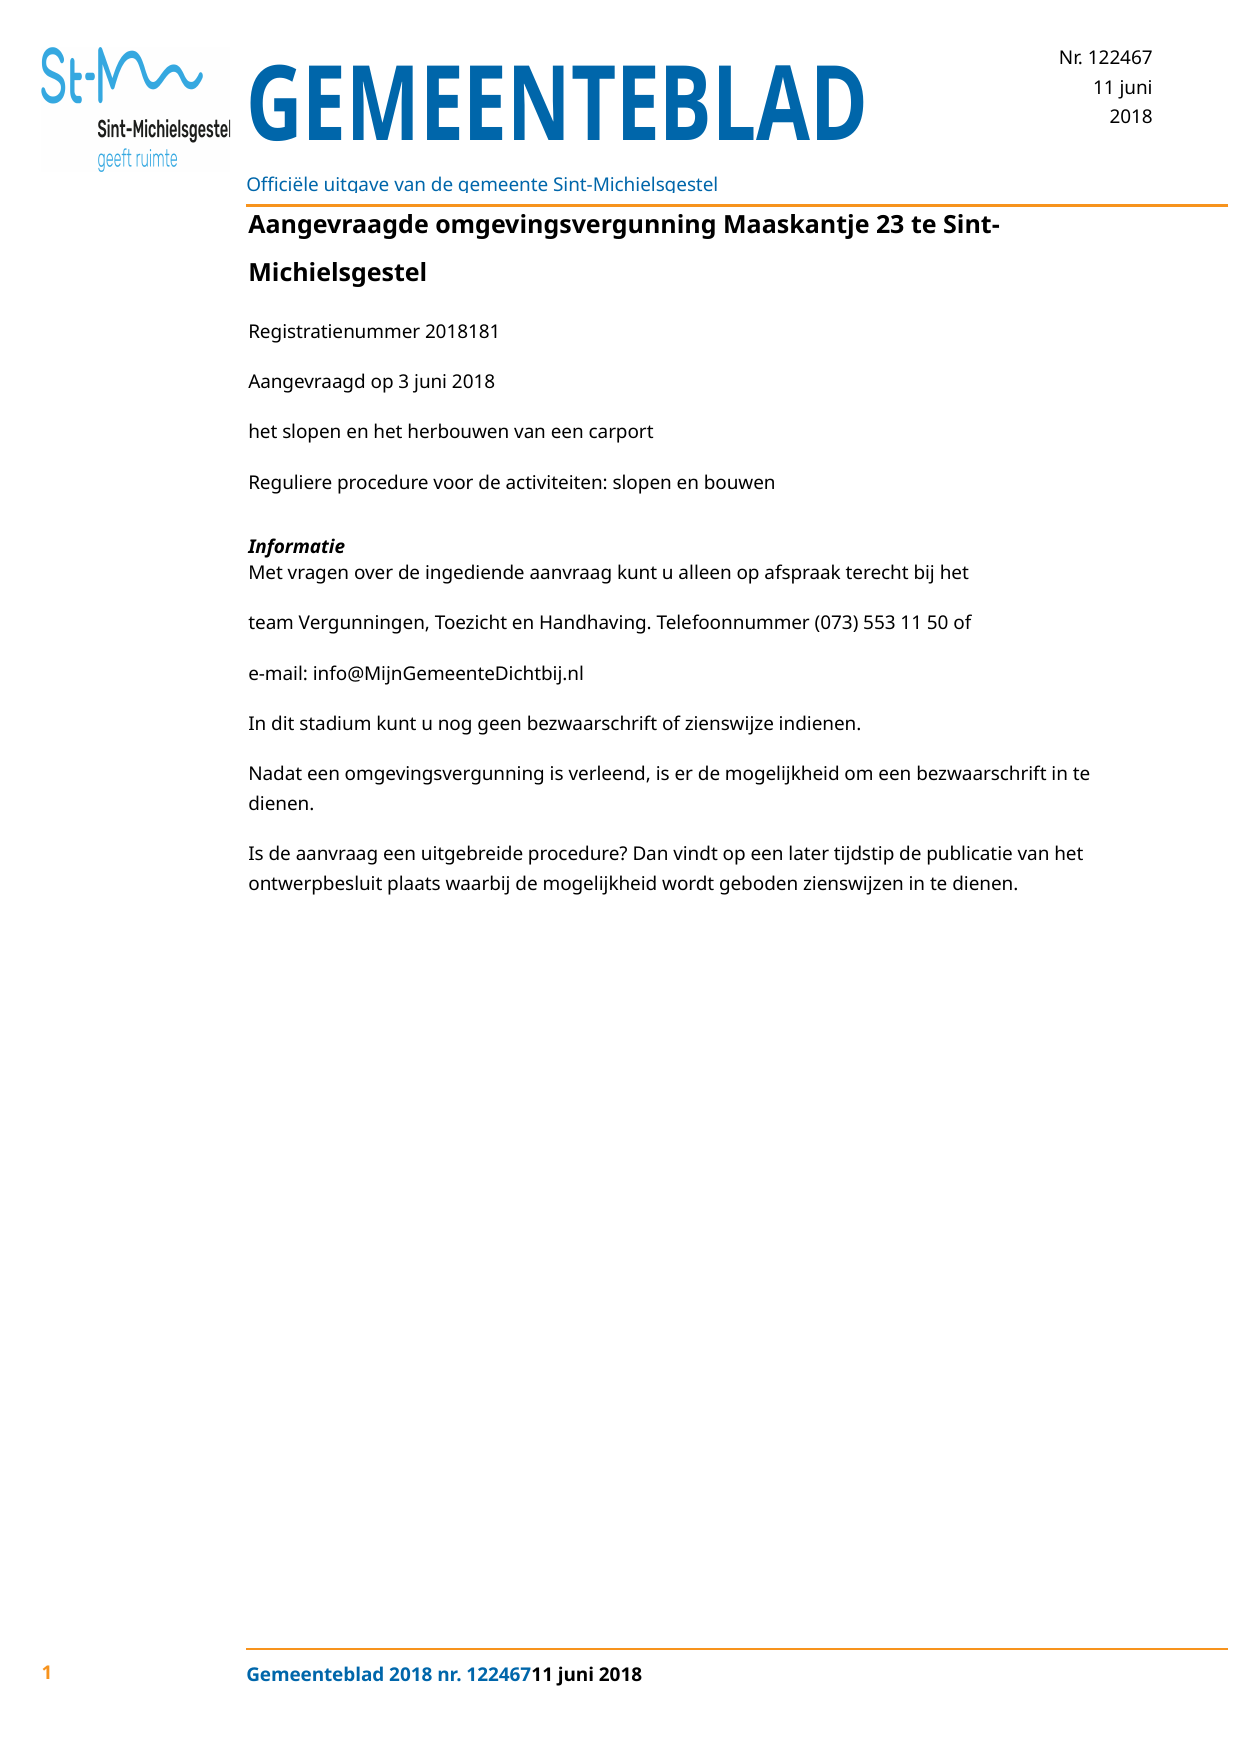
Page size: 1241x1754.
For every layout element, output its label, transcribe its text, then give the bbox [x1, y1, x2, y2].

picture [41, 47, 231, 172]
text Informatie [248, 533, 1152, 559]
text Nadat een omgevingsvergunning is verleend, is er de mogelijkheid om een bezwaarschrift in te dienen. [248, 761, 1152, 816]
text Reguliere procedure voor de activiteiten: slopen en bouwen [248, 469, 1152, 495]
text Met vragen over de ingediende aanvraag kunt u alleen op afspraak terecht bij het [248, 559, 1152, 584]
text Registratienummer 2018181 [248, 318, 1152, 344]
text Aangevraagd op 3 juni 2018 [248, 368, 1152, 394]
text In dit stadium kunt u nog geen bezwaarschrift of zienswijze indienen. [248, 710, 1152, 736]
text het slopen en het herbouwen van een carport [248, 419, 1152, 444]
text Aangevraagde omgevingsvergunning Maaskantje 23 te Sint-Michielsgestel [248, 207, 1152, 288]
text team Vergunningen, Toezicht en Handhaving. Telefoonnummer (073) 553 11 50 of [248, 609, 1152, 635]
text Is de aanvraag een uitgebreide procedure? Dan vindt op een later tijdstip de publicatie van het ontwerpbesluit plaats waarbij de mogelijkheid wordt geboden zienswijzen in te dienen. [248, 841, 1152, 896]
text e-mail: info@MijnGemeenteDichtbij.nl [248, 660, 1152, 685]
